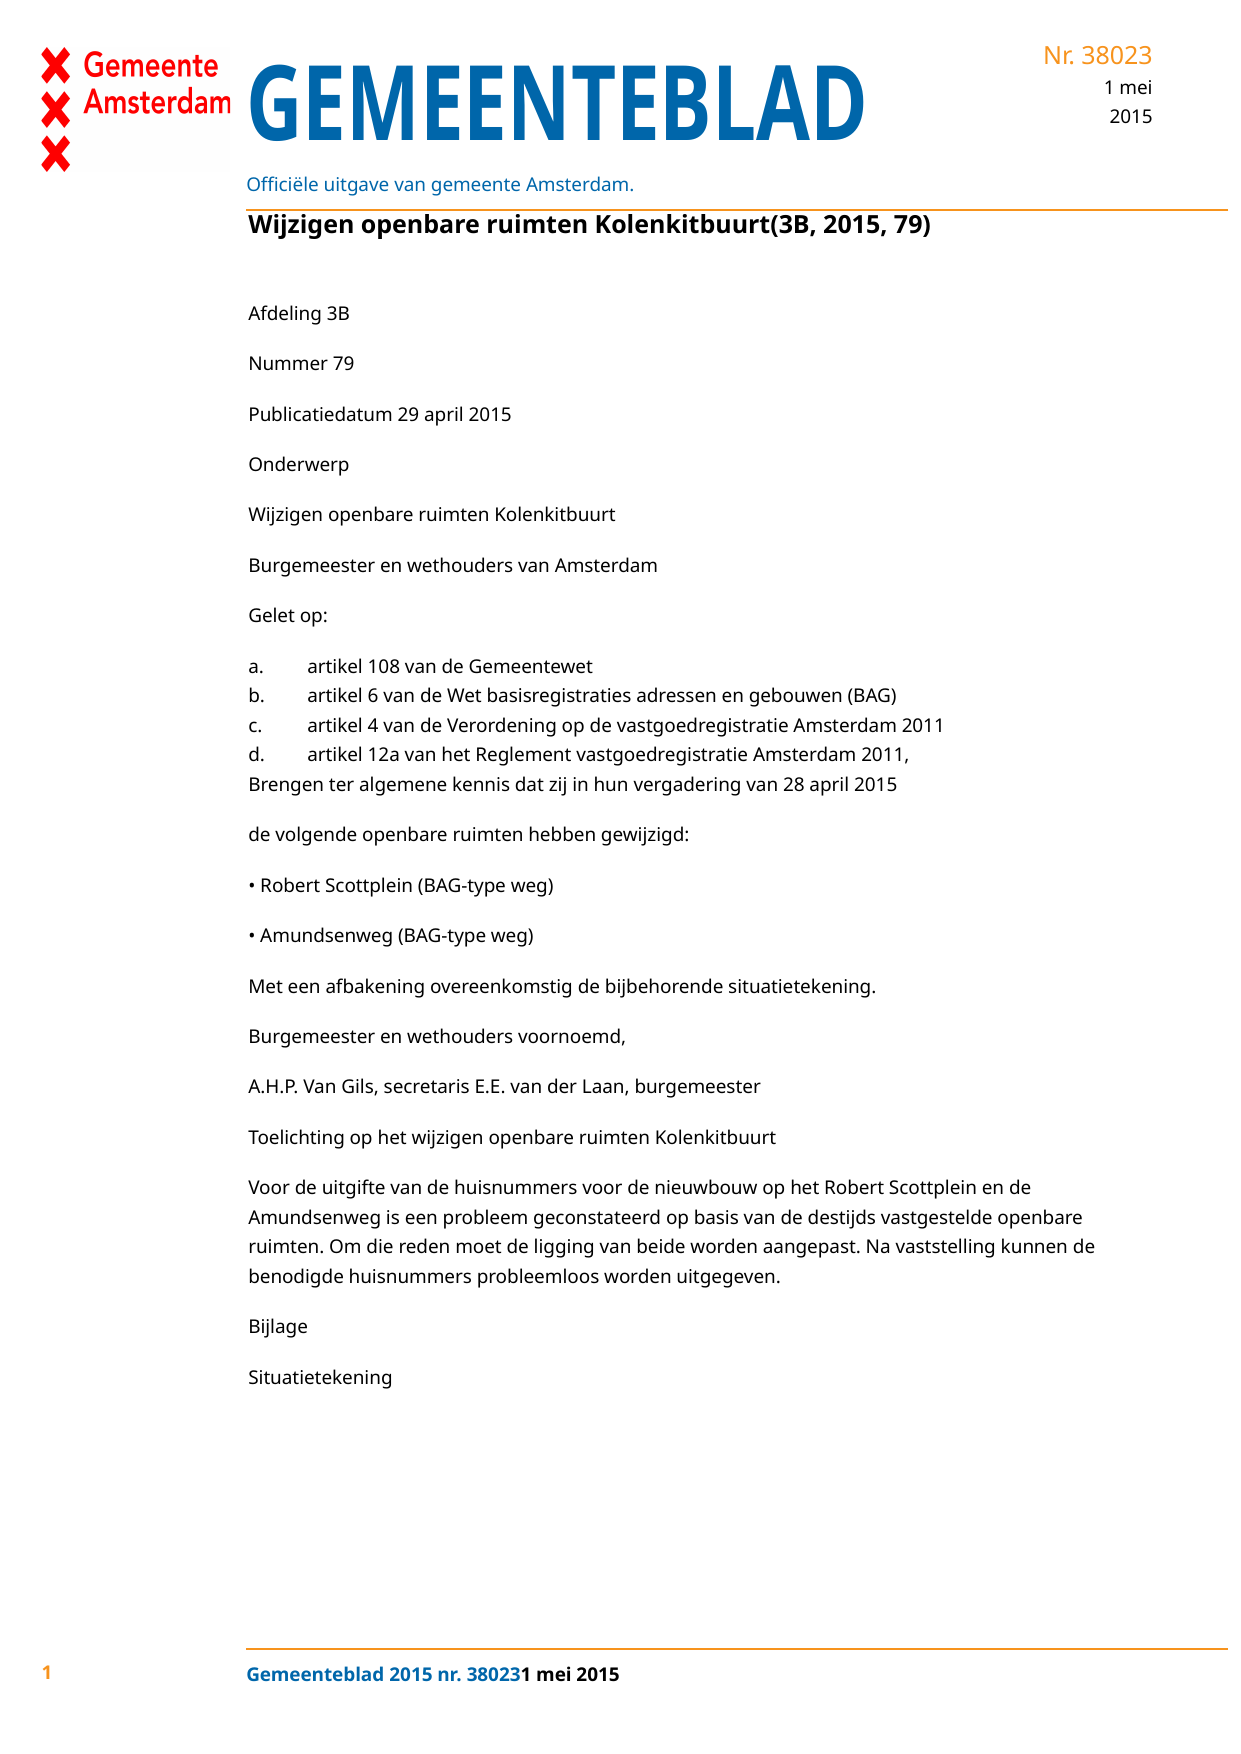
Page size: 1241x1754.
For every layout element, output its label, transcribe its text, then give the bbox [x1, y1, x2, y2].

text A.H.P. Van Gils, secretaris E.E. van der Laan, burgemeester [248, 1074, 1152, 1099]
list artikel 108 van de Gemeentewet [248, 653, 1152, 678]
text • Robert Scottplein (BAG-type weg) [248, 872, 1152, 898]
text Gelet op: [248, 602, 1152, 628]
text Burgemeester en wethouders voornoemd, [248, 1023, 1152, 1049]
picture [41, 47, 231, 172]
list artikel 12a van het Reglement vastgoedregistratie Amsterdam 2011, [248, 742, 1152, 767]
text Onderwerp [248, 451, 1152, 477]
text Toelichting op het wijzigen openbare ruimten Kolenkitbuurt [248, 1124, 1152, 1150]
text Met een afbakening overeenkomstig de bijbehorende situatietekening. [248, 973, 1152, 998]
text Voor de uitgifte van de huisnummers voor de nieuwbouw op het Robert Scottplein en de Amundsenweg is een probleem geconstateerd op basis van de destijds vastgestelde openbare ruimten. Om die reden moet de ligging van beide worden aangepast. Na vaststelling kunnen de benodigde huisnummers probleemloos worden uitgegeven. [248, 1174, 1152, 1289]
text Brengen ter algemene kennis dat zij in hun vergadering van 28 april 2015 [248, 771, 1152, 797]
text Burgemeester en wethouders van Amsterdam [248, 552, 1152, 578]
list artikel 4 van de Verordening op de vastgoedregistratie Amsterdam 2011 [248, 712, 1152, 738]
text de volgende openbare ruimten hebben gewijzigd: [248, 822, 1152, 847]
text Publicatiedatum 29 april 2015 [248, 401, 1152, 426]
text Afdeling 3B [248, 300, 1152, 326]
list artikel 6 van de Wet basisregistraties adressen en gebouwen (BAG) [248, 682, 1152, 708]
text Situatietekening [248, 1364, 1152, 1390]
text • Amundsenweg (BAG-type weg) [248, 922, 1152, 948]
text Wijzigen openbare ruimten Kolenkitbuurt(3B, 2015, 79) [248, 211, 1152, 241]
text Nummer 79 [248, 350, 1152, 376]
text Wijzigen openbare ruimten Kolenkitbuurt [248, 502, 1152, 527]
text Bijlage [248, 1314, 1152, 1339]
